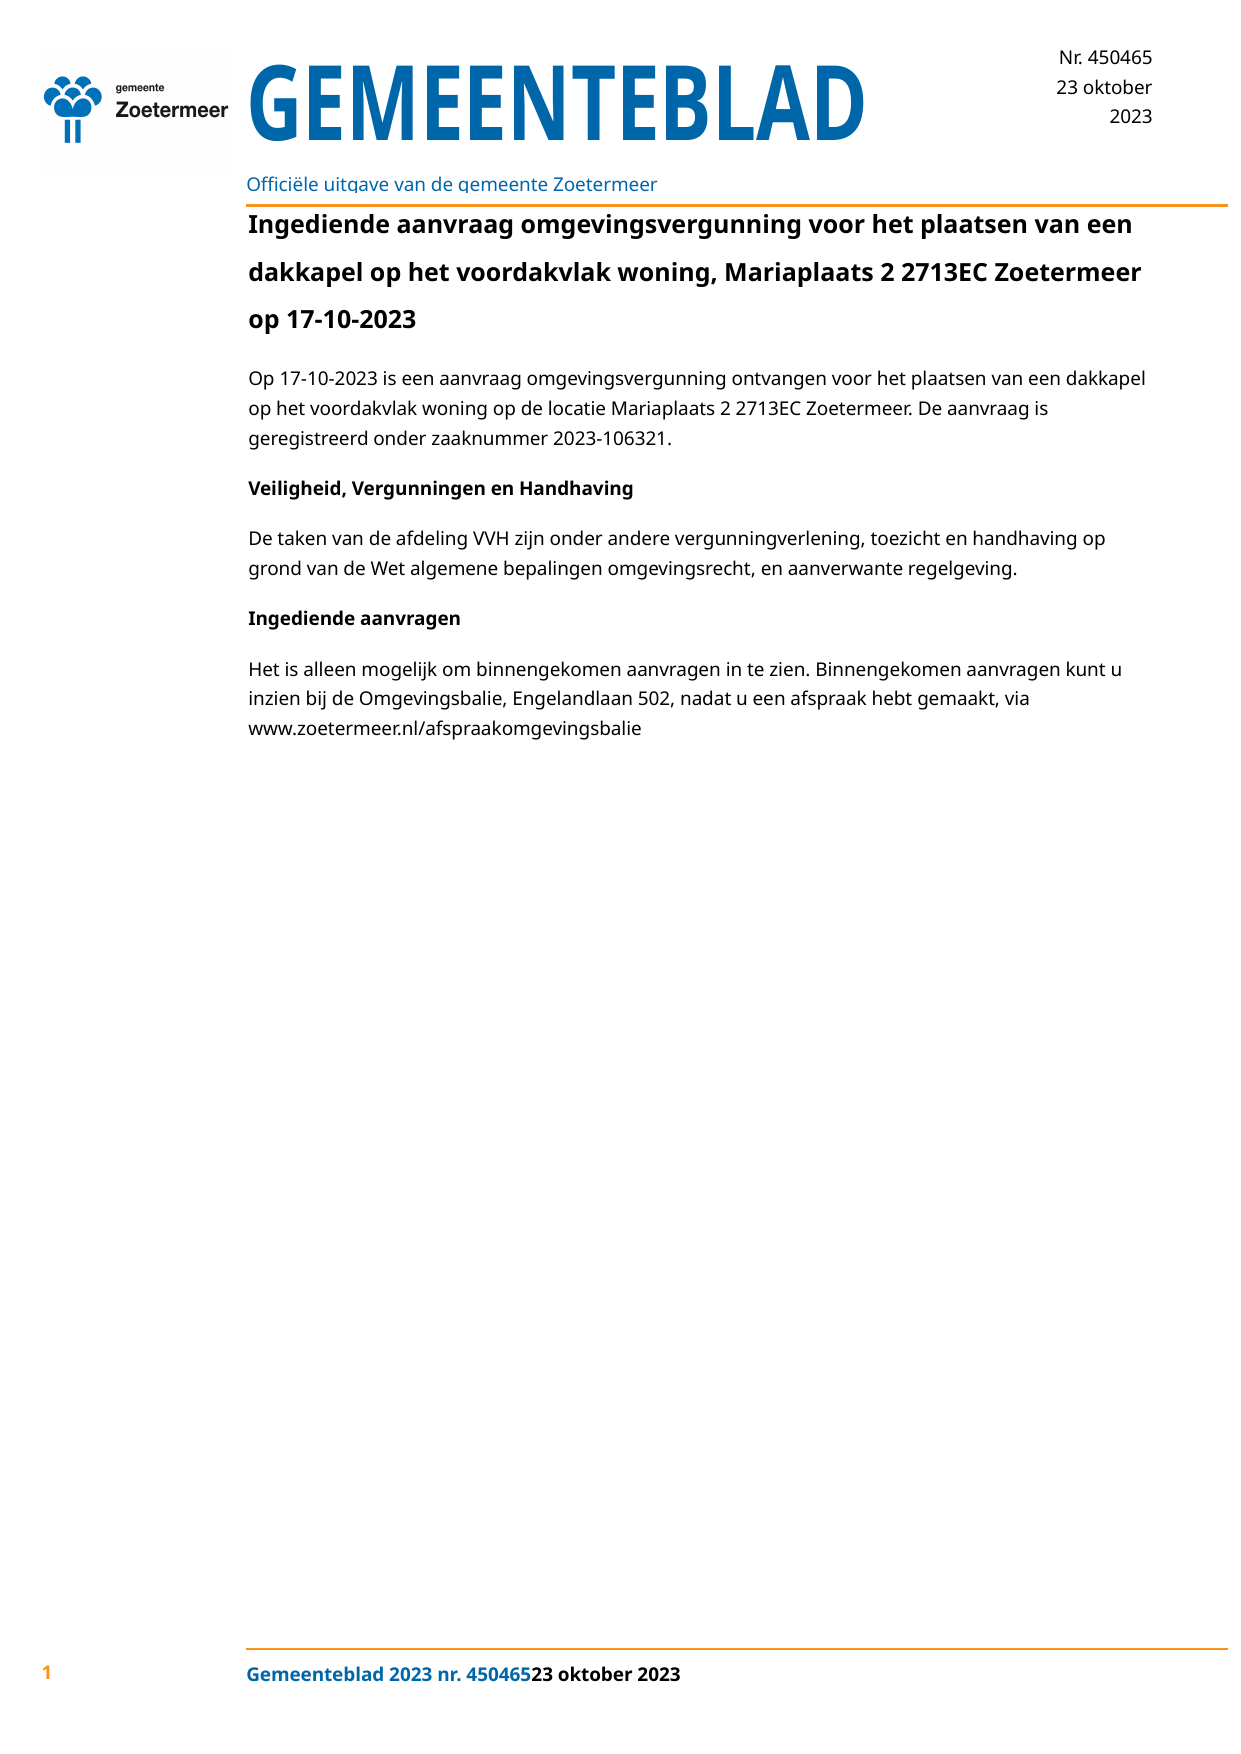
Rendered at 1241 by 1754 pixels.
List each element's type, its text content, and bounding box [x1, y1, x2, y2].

text Het is alleen mogelijk om binnengekomen aanvragen in te zien. Binnengekomen aanvragen kunt u inzien bij de Omgevingsbalie, Engelandlaan 502, nadat u een afspraak hebt gemaakt, via www.zoetermeer.nl/afspraakomgevingsbalie [248, 656, 1152, 741]
text Veiligheid, Vergunningen en Handhaving [248, 475, 1152, 501]
text Op 17-10-2023 is een aanvraag omgevingsvergunning ontvangen voor het plaatsen van een dakkapel op het voordakvlak woning op de locatie Mariaplaats 2 2713EC Zoetermeer. De aanvraag is geregistreerd onder zaaknummer 2023-106321. [248, 366, 1152, 450]
picture [41, 47, 231, 172]
text Ingediende aanvragen [248, 606, 1152, 631]
text De taken van de afdeling VVH zijn onder andere vergunningverlening, toezicht en handhaving op grond van de Wet algemene bepalingen omgevingsrecht, en aanverwante regelgeving. [248, 526, 1152, 581]
text Ingediende aanvraag omgevingsvergunning voor het plaatsen van een dakkapel op het voordakvlak woning, Mariaplaats 2 2713EC Zoetermeer op 17-10-2023 [248, 207, 1152, 336]
